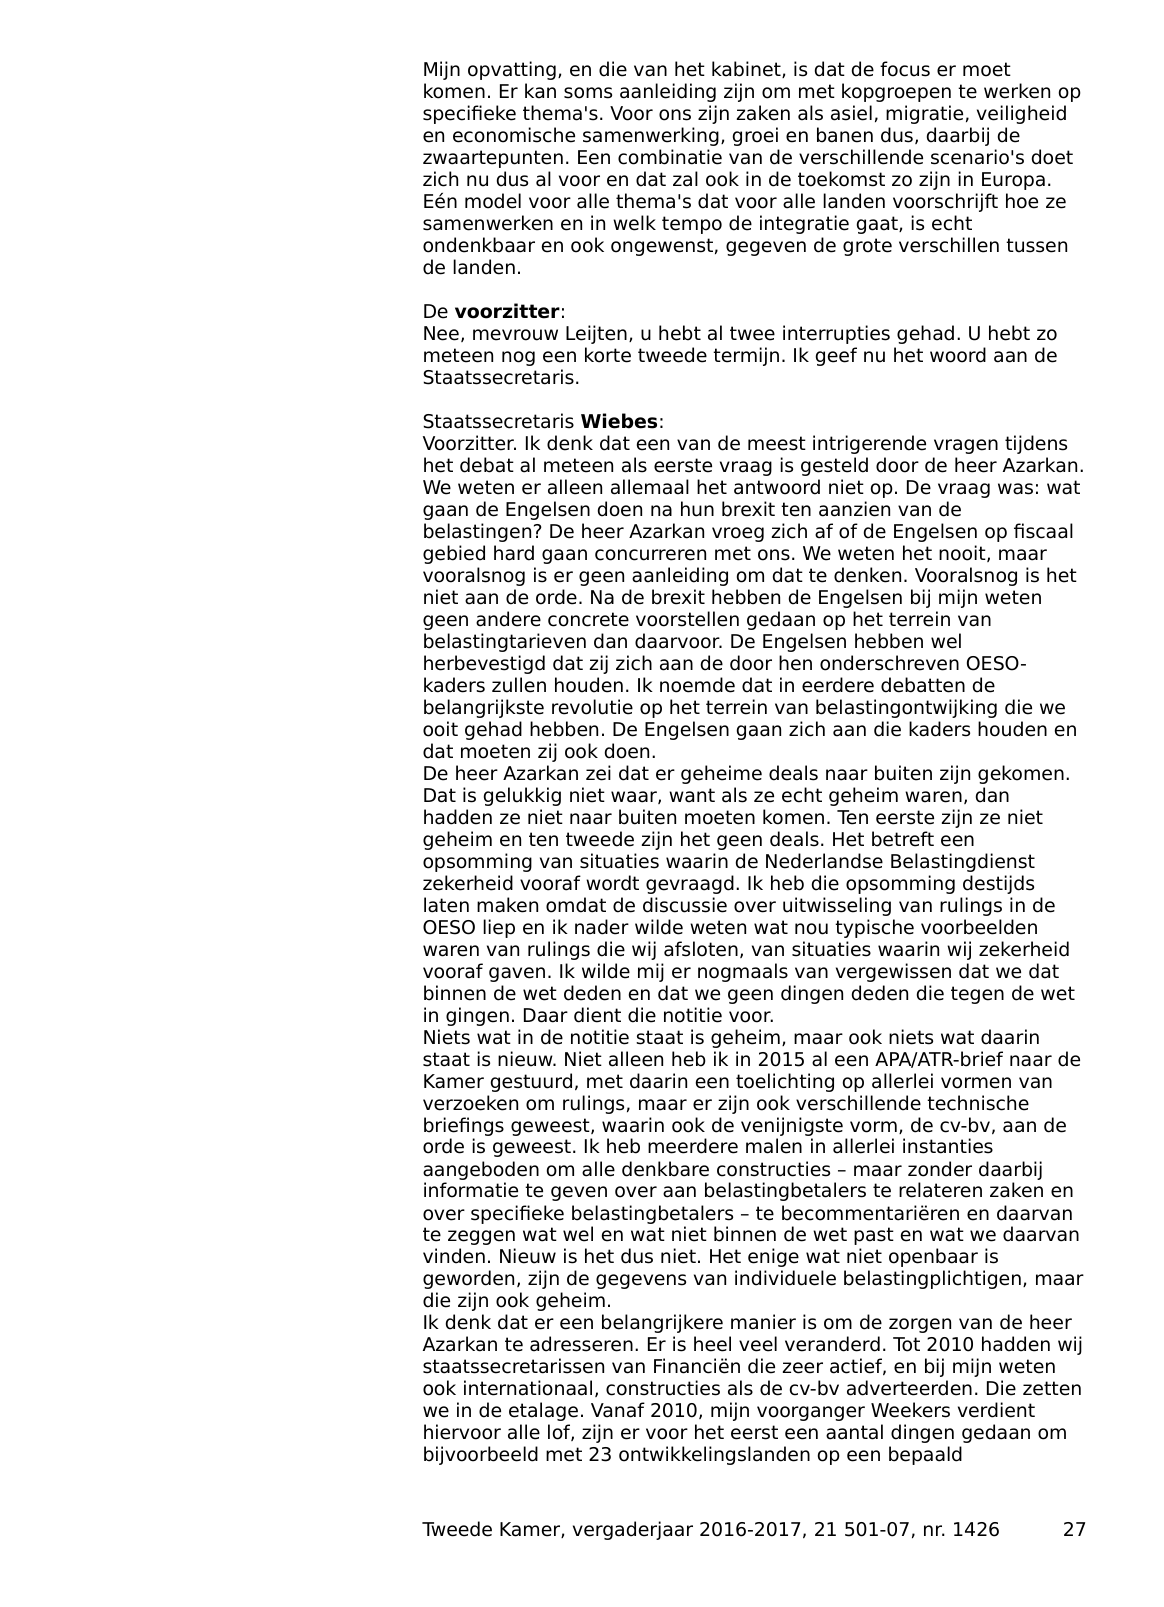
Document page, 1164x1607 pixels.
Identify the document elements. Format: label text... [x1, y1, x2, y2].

text Niets wat in de notitie staat is geheim, maar ook niets wat daarin staat is nieuw. Niet alleen heb ik in 2015 al een APA/ATR-brief naar de Kamer gestuurd, met daarin een toelichting op allerlei vormen van verzoeken om rulings, maar er zijn ook verschillende technische briefings geweest, waarin ook de venijnigste vorm, de cv-bv, aan de orde is geweest. Ik heb meerdere malen in allerlei instanties aangeboden om alle denkbare constructies – maar zonder daarbij informatie te geven over aan belastingbetalers te relateren zaken en over specifieke belastingbetalers – te becommentariëren en daarvan te zeggen wat wel en wat niet binnen de wet past en wat we daarvan vinden. Nieuw is het dus niet. Het enige wat niet openbaar is geworden, zijn de gegevens van individuele belastingplichtigen, maar die zijn ook geheim. [422, 1027, 1087, 1312]
text Nee, mevrouw Leijten, u hebt al twee interrupties gehad. U hebt zo meteen nog een korte tweede termijn. Ik geef nu het woord aan de Staatssecretaris. [422, 323, 1087, 389]
text Voorzitter. Ik denk dat een van de meest intrigerende vragen tijdens het debat al meteen als eerste vraag is gesteld door de heer Azarkan. We weten er alleen allemaal het antwoord niet op. De vraag was: wat gaan de Engelsen doen na hun brexit ten aanzien van de belastingen? De heer Azarkan vroeg zich af of de Engelsen op fiscaal gebied hard gaan concurreren met ons. We weten het nooit, maar vooralsnog is er geen aanleiding om dat te denken. Vooralsnog is het niet aan de orde. Na de brexit hebben de Engelsen bij mijn weten geen andere concrete voorstellen gedaan op het terrein van belastingtarieven dan daarvoor. De Engelsen hebben wel herbevestigd dat zij zich aan de door hen onderschreven OESO-kaders zullen houden. Ik noemde dat in eerdere debatten de belangrijkste revolutie op het terrein van belastingontwijking die we ooit gehad hebben. De Engelsen gaan zich aan die kaders houden en dat moeten zij ook doen. [422, 433, 1087, 763]
text Staatssecretaris Wiebes: [422, 411, 1087, 433]
text Ik denk dat er een belangrijkere manier is om de zorgen van de heer Azarkan te adresseren. Er is heel veel veranderd. Tot 2010 hadden wij staatssecretarissen van Financiën die zeer actief, en bij mijn weten ook internationaal, constructies als de cv-bv adverteerden. Die zetten we in de etalage. Vanaf 2010, mijn voorganger Weekers verdient hiervoor alle lof, zijn er voor het eerst een aantal dingen gedaan om bijvoorbeeld met 23 ontwikkelingslanden op een bepaald [422, 1312, 1087, 1466]
text Mijn opvatting, en die van het kabinet, is dat de focus er moet komen. Er kan soms aanleiding zijn om met kopgroepen te werken op specifieke thema's. Voor ons zijn zaken als asiel, migratie, veiligheid en economische samenwerking, groei en banen dus, daarbij de zwaartepunten. Een combinatie van de verschillende scenario's doet zich nu dus al voor en dat zal ook in de toekomst zo zijn in Europa. Eén model voor alle thema's dat voor alle landen voorschrijft hoe ze samenwerken en in welk tempo de integratie gaat, is echt ondenkbaar en ook ongewenst, gegeven de grote verschillen tussen de landen. [422, 59, 1087, 279]
text De heer Azarkan zei dat er geheime deals naar buiten zijn gekomen. Dat is gelukkig niet waar, want als ze echt geheim waren, dan hadden ze niet naar buiten moeten komen. Ten eerste zijn ze niet geheim en ten tweede zijn het geen deals. Het betreft een opsomming van situaties waarin de Nederlandse Belastingdienst zekerheid vooraf wordt gevraagd. Ik heb die opsomming destijds laten maken omdat de discussie over uitwisseling van rulings in de OESO liep en ik nader wilde weten wat nou typische voorbeelden waren van rulings die wij afsloten, van situaties waarin wij zekerheid vooraf gaven. Ik wilde mij er nogmaals van vergewissen dat we dat binnen de wet deden en dat we geen dingen deden die tegen de wet in gingen. Daar dient die notitie voor. [422, 763, 1087, 1027]
text De voorzitter: [422, 301, 1087, 323]
